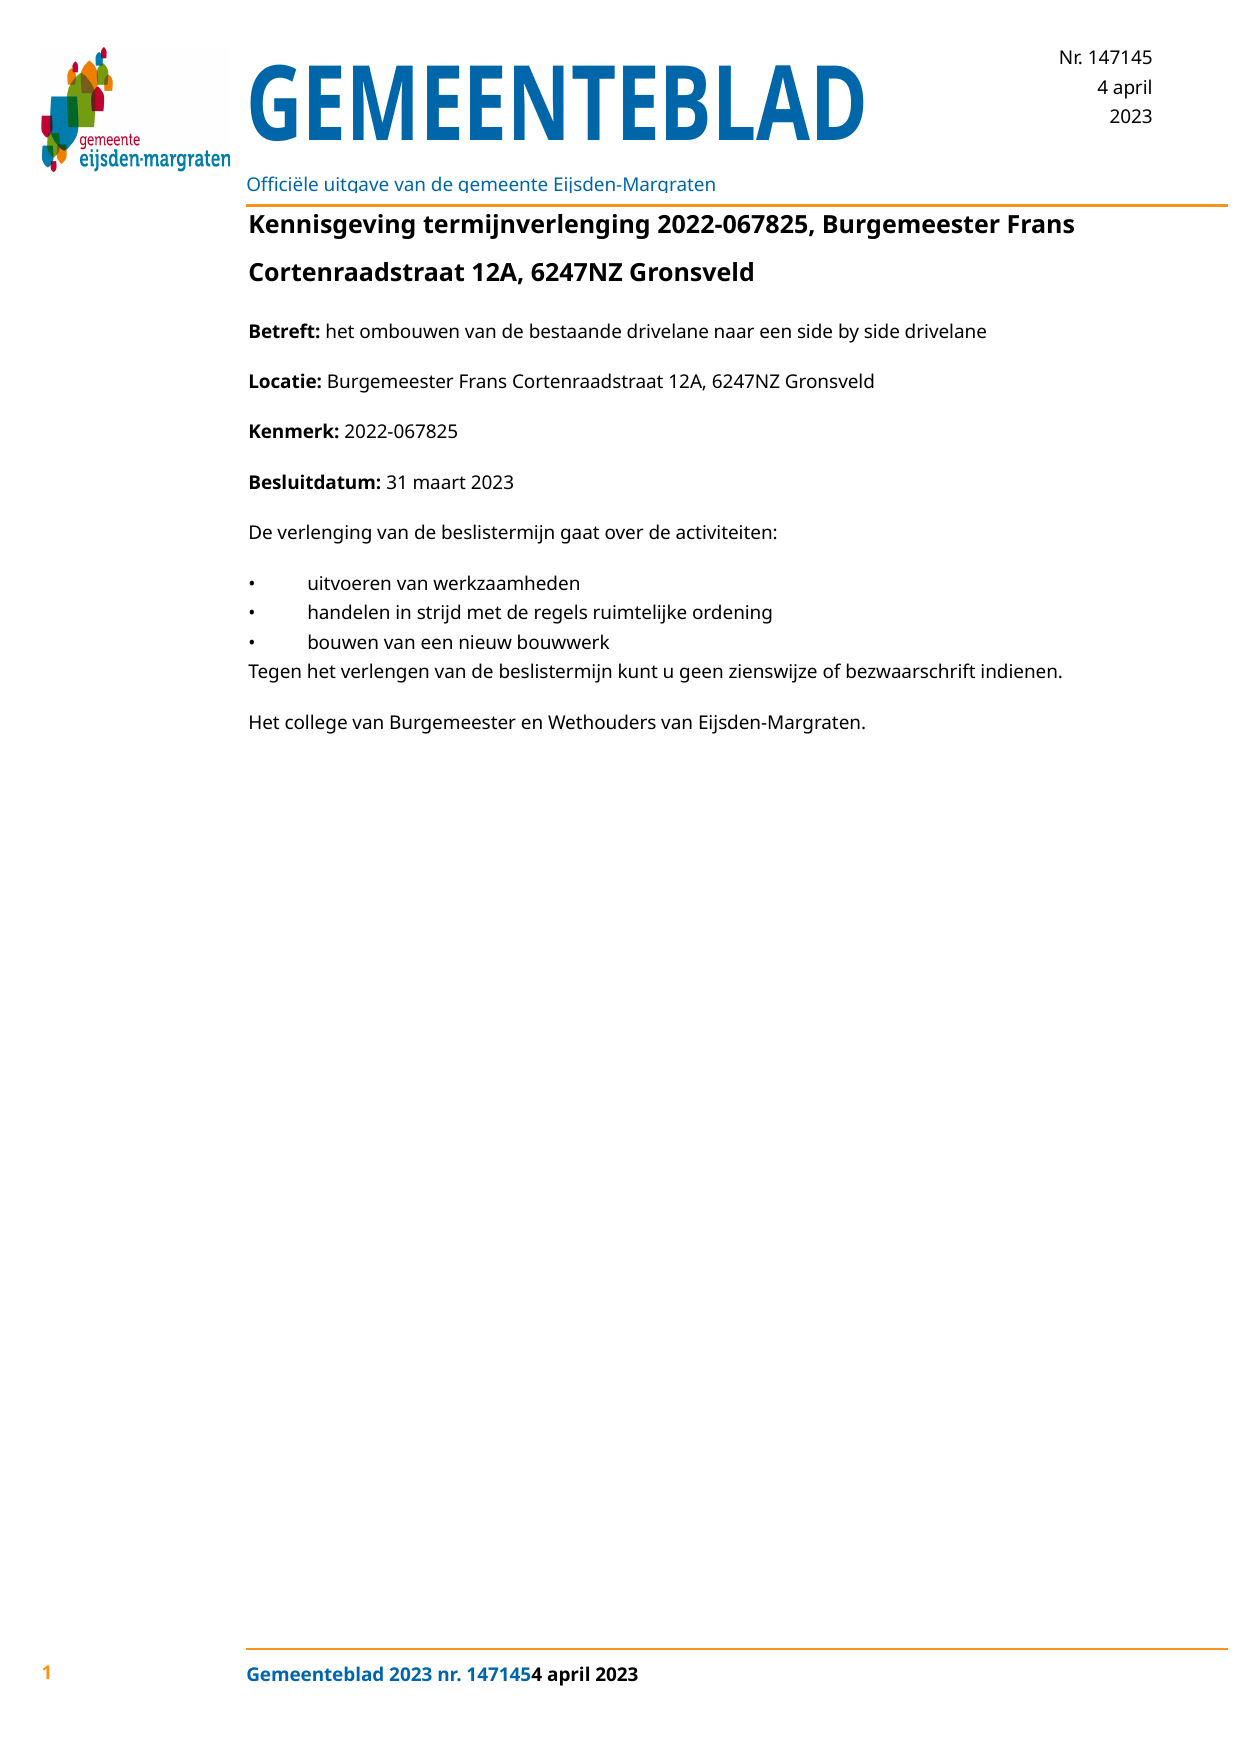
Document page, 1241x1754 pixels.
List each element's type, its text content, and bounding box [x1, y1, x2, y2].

text Besluitdatum: 31 maart 2023 [248, 469, 1152, 495]
text Kennisgeving termijnverlenging 2022-067825, Burgemeester Frans Cortenraadstraat 12A, 6247NZ Gronsveld [248, 207, 1152, 288]
list bouwen van een nieuw bouwwerk [248, 629, 1152, 655]
list uitvoeren van werkzaamheden [248, 570, 1152, 596]
list handelen in strijd met de regels ruimtelijke ordening [248, 599, 1152, 625]
text Tegen het verlengen van de beslistermijn kunt u geen zienswijze of bezwaarschrift indienen. [248, 659, 1152, 684]
text Locatie: Burgemeester Frans Cortenraadstraat 12A, 6247NZ Gronsveld [248, 368, 1152, 394]
text Betreft: het ombouwen van de bestaande drivelane naar een side by side drivelane [248, 318, 1152, 344]
text Het college van Burgemeester en Wethouders van Eijsden-Margraten. [248, 709, 1152, 735]
text Kenmerk: 2022-067825 [248, 419, 1152, 444]
picture [41, 47, 231, 172]
text De verlenging van de beslistermijn gaat over de activiteiten: [248, 519, 1152, 545]
